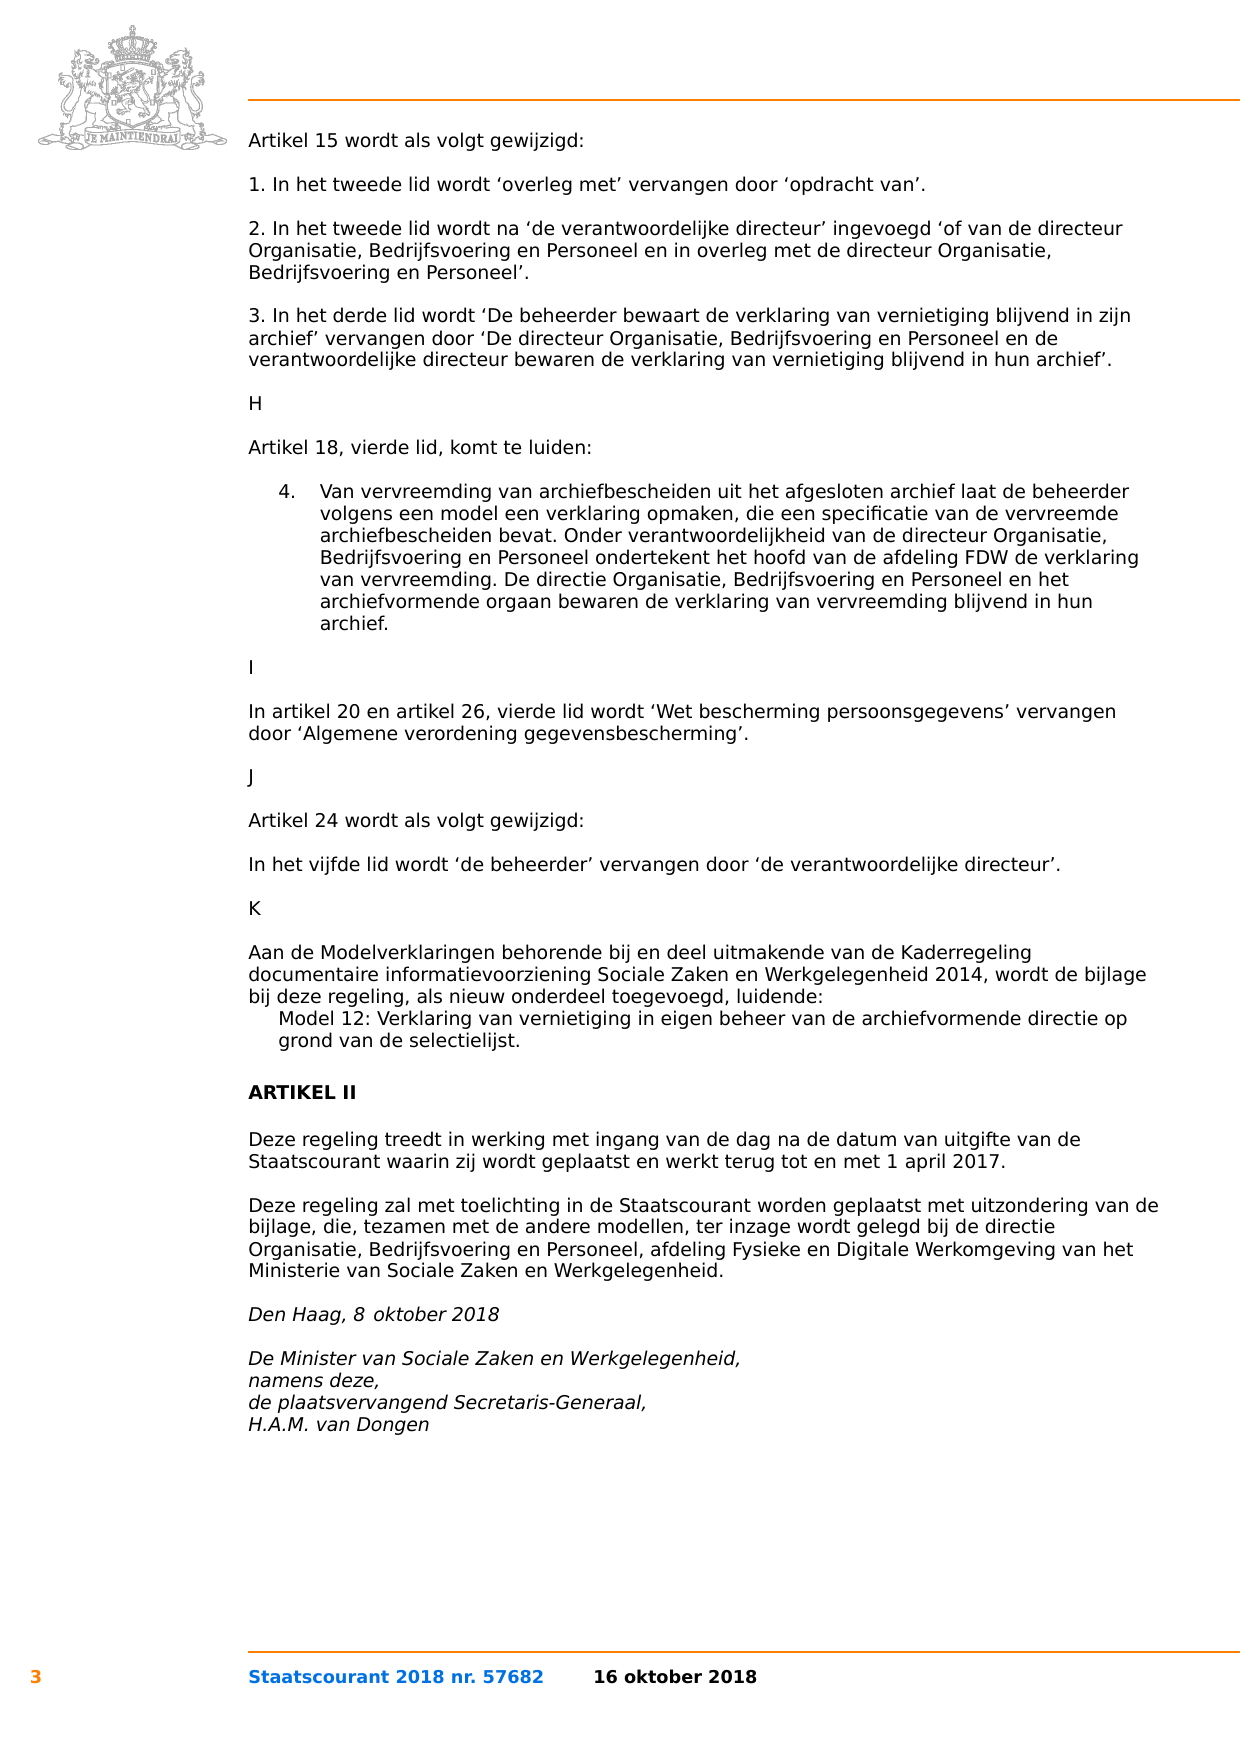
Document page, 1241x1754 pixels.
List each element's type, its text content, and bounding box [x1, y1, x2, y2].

text J [248, 766, 1163, 788]
picture [38, 25, 227, 150]
text In het vijfde lid wordt ‘de beheerder’ vervangen door ‘de verantwoordelijke directeur’. [248, 854, 1163, 876]
text Artikel 15 wordt als volgt gewijzigd: [248, 130, 1163, 152]
text I [248, 657, 1163, 679]
text Aan de Modelverklaringen behorende bij en deel uitmakende van de Kaderregeling documentaire informatievoorziening Sociale Zaken en Werkgelegenheid 2014, wordt de bijlage bij deze regeling, als nieuw onderdeel toegevoegd, luidende: [248, 942, 1163, 1008]
text Deze regeling treedt in werking met ingang van de dag na de datum van uitgifte van de Staatscourant waarin zij wordt geplaatst en werkt terug tot en met 1 april 2017. [248, 1129, 1163, 1173]
text Artikel 18, vierde lid, komt te luiden: [248, 437, 1163, 459]
text Artikel 24 wordt als volgt gewijzigd: [248, 810, 1163, 832]
text 2. In het tweede lid wordt na ‘de verantwoordelijke directeur’ ingevoegd ‘of van de directeur Organisatie, Bedrijfsvoering en Personeel en in overleg met de directeur Organisatie, Bedrijfsvoering en Personeel’. [248, 218, 1163, 283]
text Model 12: Verklaring van vernietiging in eigen beheer van de archiefvormende directie op grond van de selectielijst. [278, 1008, 1163, 1052]
subtitle ARTIKEL II [248, 1082, 1163, 1104]
text De Minister van Sociale Zaken en Werkgelegenheid, namens deze, de plaatsvervangend Secretaris-Generaal, H.A.M. van Dongen [248, 1348, 1163, 1436]
text H [248, 393, 1163, 415]
text 1. In het tweede lid wordt ‘overleg met’ vervangen door ‘opdracht van’. [248, 174, 1163, 196]
text Den Haag, 8 oktober 2018 [248, 1304, 1163, 1326]
text 3. In het derde lid wordt ‘De beheerder bewaart de verklaring van vernietiging blijvend in zijn archief’ vervangen door ‘De directeur Organisatie, Bedrijfsvoering en Personeel en de verantwoordelijke directeur bewaren de verklaring van vernietiging blijvend in hun archief’. [248, 305, 1163, 371]
text 4. Van vervreemding van archiefbescheiden uit het afgesloten archief laat de beheerder volgens een model een verklaring opmaken, die een specificatie van de vervreemde archiefbescheiden bevat. Onder verantwoordelijkheid van de directeur Organisatie, Bedrijfsvoering en Personeel ondertekent het hoofd van de afdeling FDW de verklaring van vervreemding. De directie Organisatie, Bedrijfsvoering en Personeel en het archiefvormende orgaan bewaren de verklaring van vervreemding blijvend in hun archief. [278, 481, 1163, 635]
text In artikel 20 en artikel 26, vierde lid wordt ‘Wet bescherming persoonsgegevens’ vervangen door ‘Algemene verordening gegevensbescherming’. [248, 701, 1163, 744]
text K [248, 898, 1163, 920]
text Deze regeling zal met toelichting in de Staatscourant worden geplaatst met uitzondering van de bijlage, die, tezamen met de andere modellen, ter inzage wordt gelegd bij de directie Organisatie, Bedrijfsvoering en Personeel, afdeling Fysieke en Digitale Werkomgeving van het Ministerie van Sociale Zaken en Werkgelegenheid. [248, 1194, 1163, 1282]
